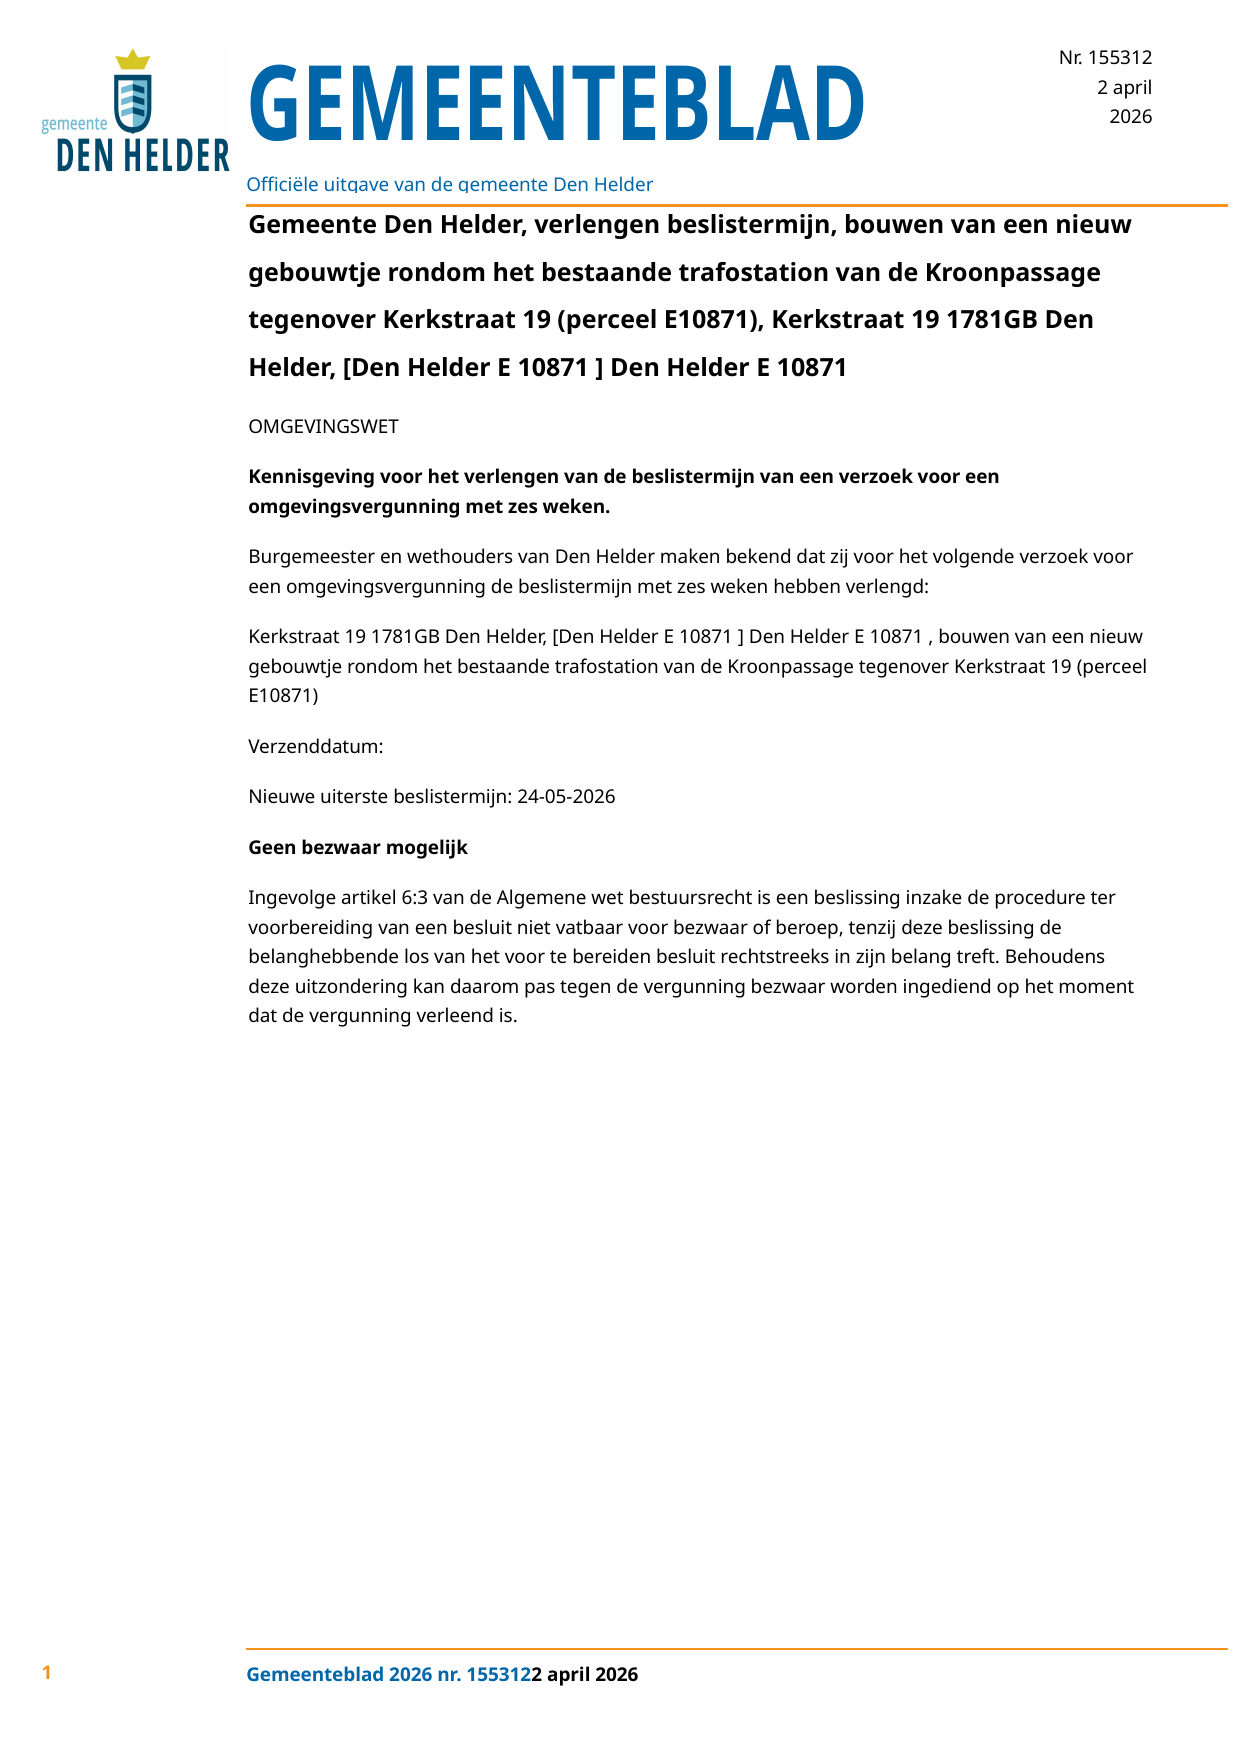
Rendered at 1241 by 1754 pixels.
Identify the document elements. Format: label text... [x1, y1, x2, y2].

text Nieuwe uiterste beslistermijn: 24-05-2026 [248, 783, 1152, 809]
picture [41, 47, 231, 172]
picture [182, 144, 187, 165]
picture [100, 154, 106, 172]
picture [130, 157, 135, 172]
picture [220, 160, 224, 172]
text Burgemeester en wethouders van Den Helder maken bekend dat zij voor het volgende verzoek voor een omgevingsvergunning de beslistermijn met zes weken hebben verlengd: [248, 543, 1152, 599]
text Verzenddatum: [248, 733, 1152, 759]
text Kennisgeving voor het verlengen van de beslistermijn van een verzoek voor een omgevingsvergunning met zes weken. [248, 463, 1152, 519]
text OMGEVINGSWET [248, 413, 1152, 439]
text Kerkstraat 19 1781GB Den Helder, [Den Helder E 10871 ] Den Helder E 10871 , bouwen van een nieuw gebouwtje rondom het bestaande trafostation van de Kroonpassage tegenover Kerkstraat 19 (perceel E10871) [248, 623, 1152, 708]
picture [63, 144, 68, 165]
text Geen bezwaar mogelijk [248, 834, 1152, 860]
text Gemeente Den Helder, verlengen beslistermijn, bouwen van een nieuw gebouwtje rondom het bestaande trafostation van de Kroonpassage tegenover Kerkstraat 19 (perceel E10871), Kerkstraat 19 1781GB Den Helder, [Den Helder E 10871 ] Den Helder E 10871 [248, 207, 1152, 384]
text Ingevolge artikel 6:3 van de Algemene wet bestuursrecht is een beslissing inzake de procedure ter voorbereiding van een besluit niet vatbaar voor bezwaar of beroep, tenzij deze beslissing de belanghebbende los van het voor te bereiden besluit rechtstreeks in zijn belang treft. Behoudens deze uitzondering kan daarom pas tegen de vergunning bezwaar worden ingediend op het moment dat de vergunning verleend is. [248, 884, 1152, 1028]
